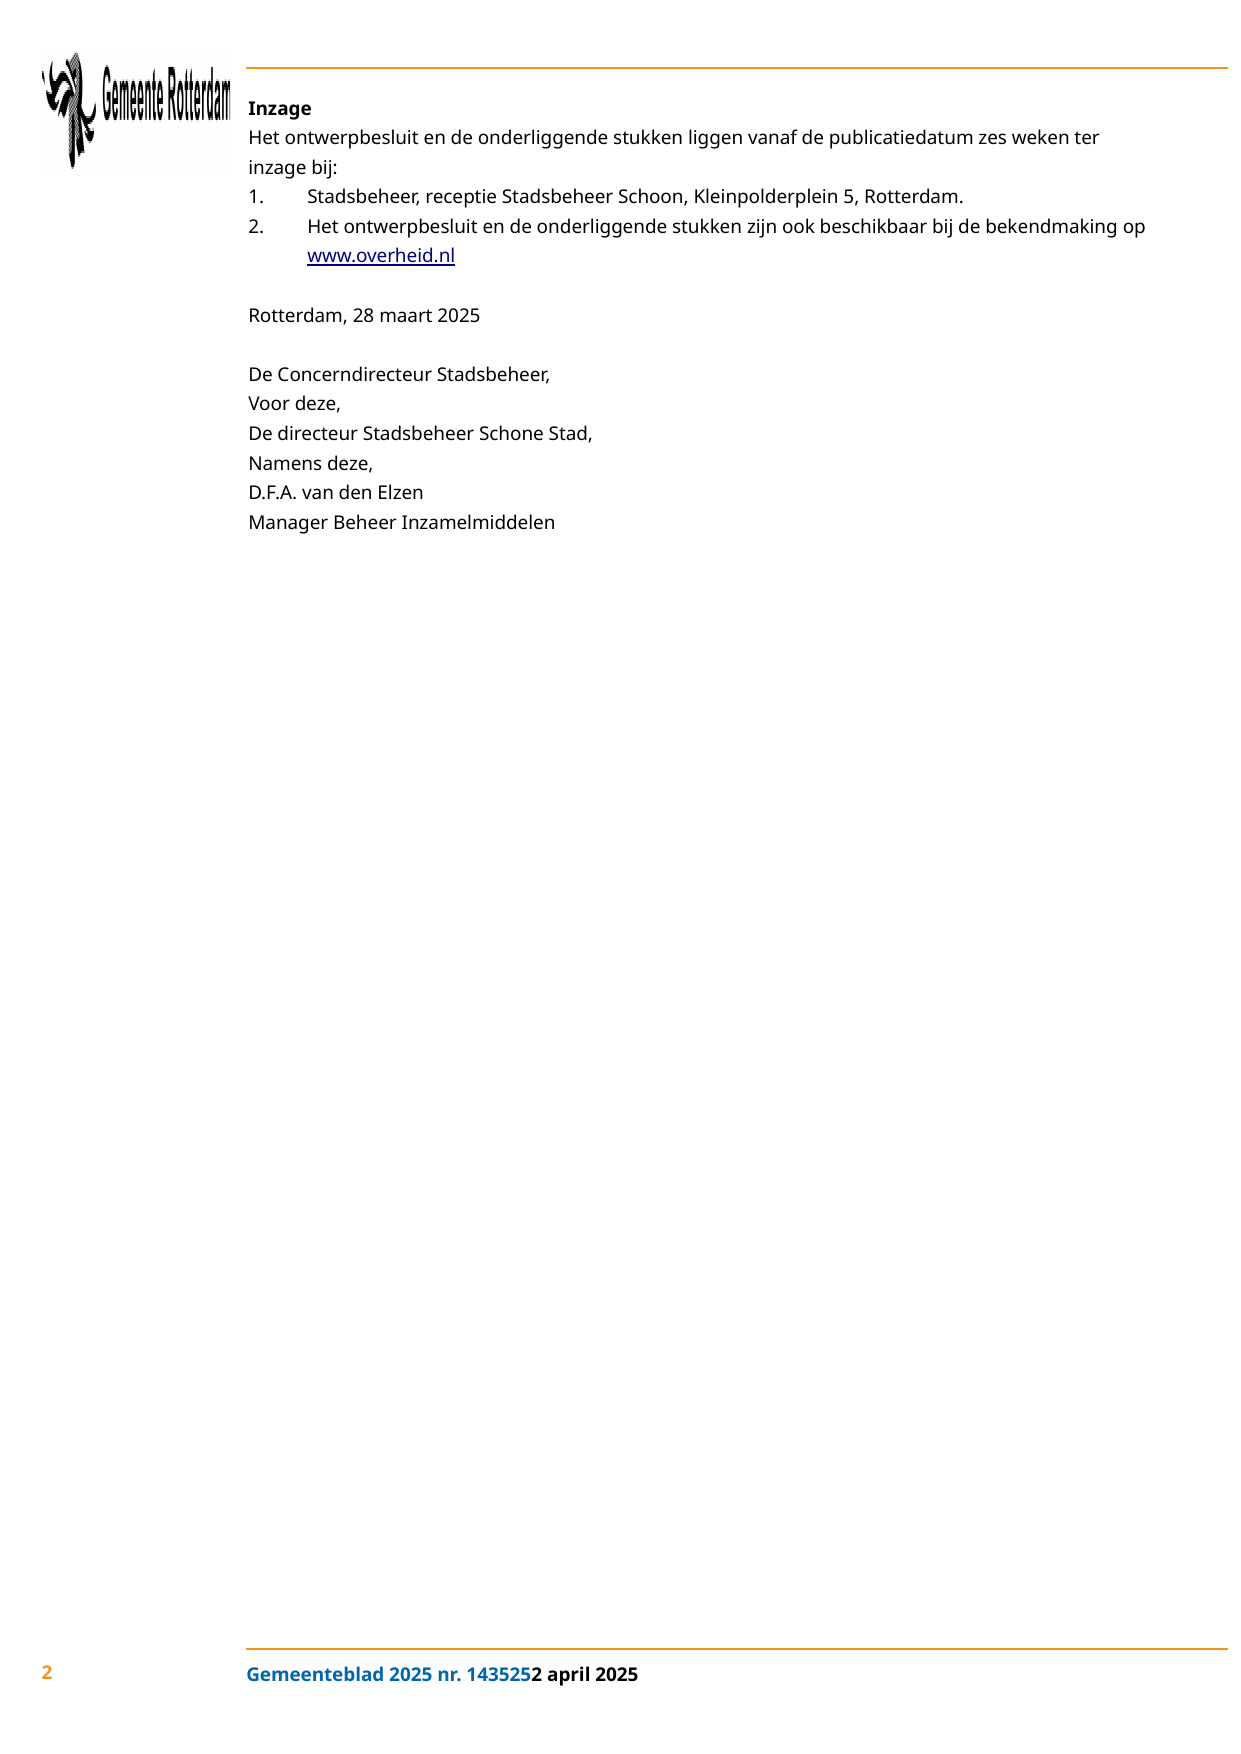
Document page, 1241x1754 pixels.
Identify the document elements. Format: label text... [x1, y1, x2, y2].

text Het ontwerpbesluit en de onderliggende stukken liggen vanaf de publicatiedatum zes weken ter inzage bij: [248, 124, 1152, 180]
text Namens deze, [248, 450, 1152, 476]
list Stadsbeheer, receptie Stadsbeheer Schoon, Kleinpolderplein 5, Rotterdam. [248, 183, 1152, 209]
text D.F.A. van den Elzen [248, 479, 1152, 505]
text Voor deze, [248, 391, 1152, 416]
text Inzage [248, 95, 1152, 121]
list Het ontwerpbesluit en de onderliggende stukken zijn ook beschikbaar bij de bekendmaking op www.overheid.nl [248, 213, 1152, 268]
text De directeur Stadsbeheer Schone Stad, [248, 420, 1152, 446]
text Manager Beheer Inzamelmiddelen [248, 509, 1152, 535]
text Rotterdam, 28 maart 2025 [248, 302, 1152, 328]
text De Concerndirecteur Stadsbeheer, [248, 361, 1152, 387]
picture [41, 47, 231, 172]
